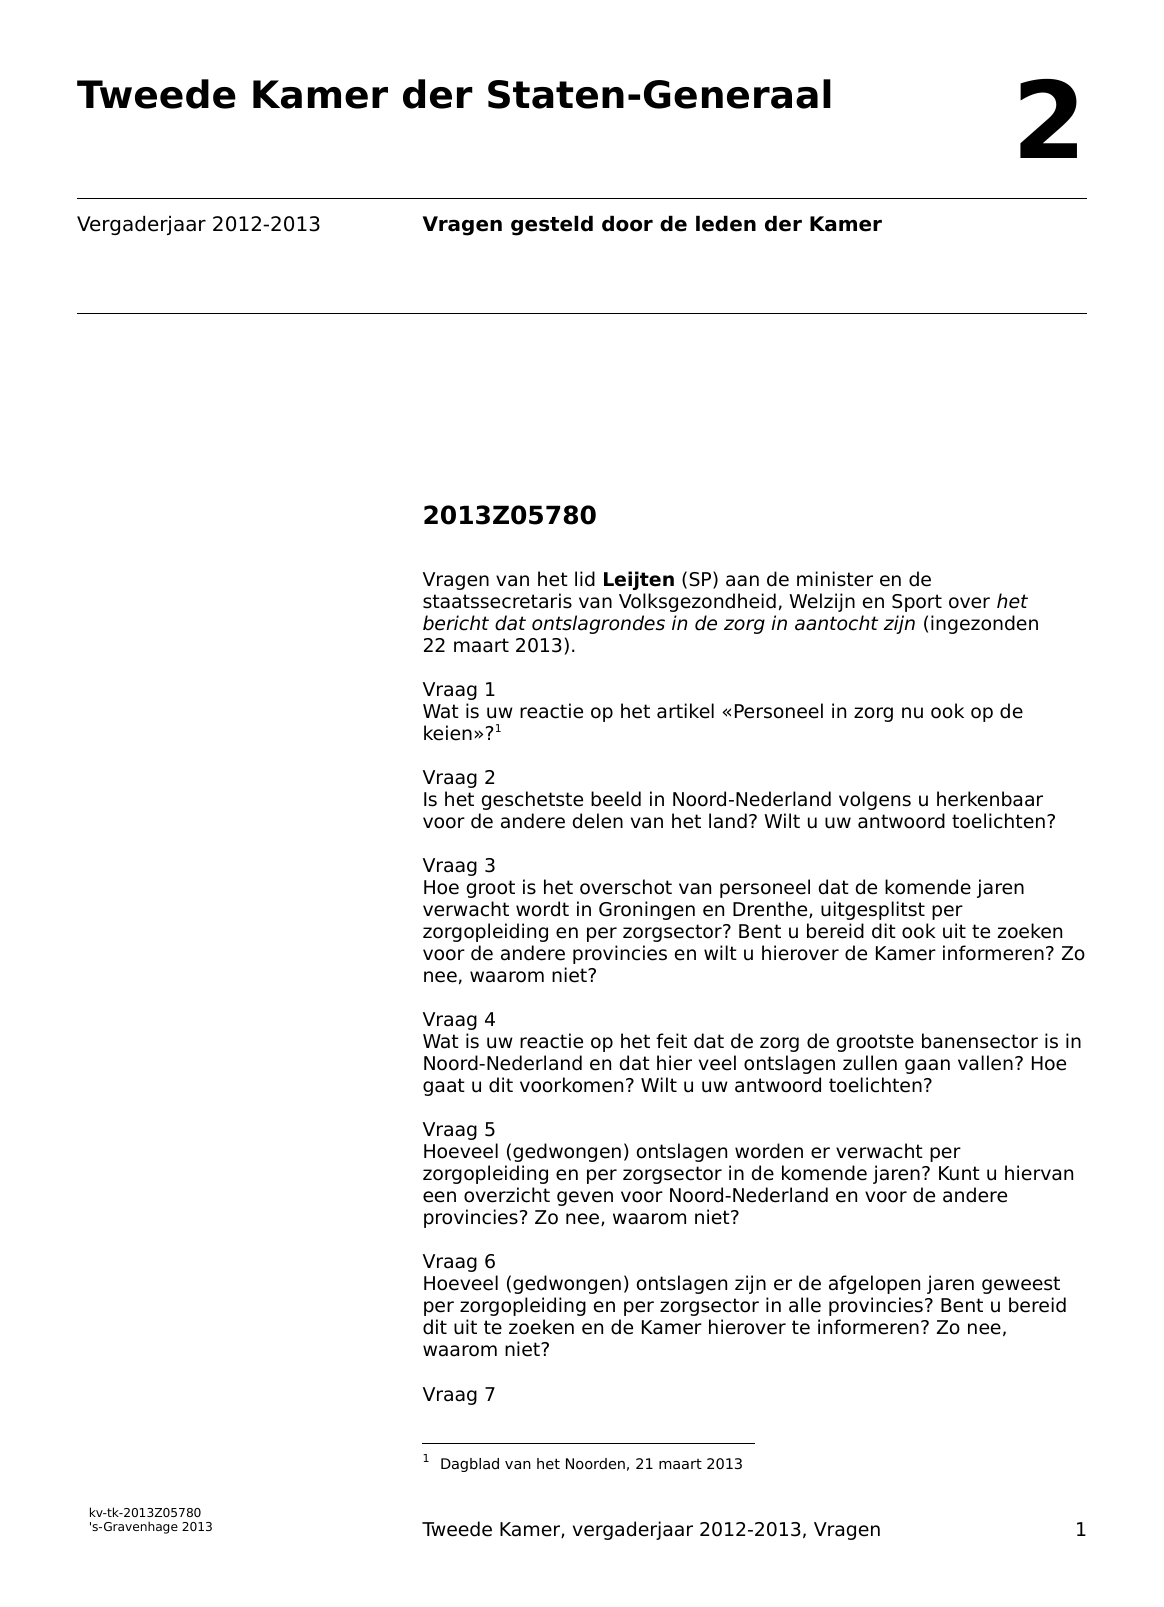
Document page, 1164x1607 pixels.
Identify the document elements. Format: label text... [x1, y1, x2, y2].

text Vragen van het lid Leijten (SP) aan de minister en de staatssecretaris van Volksgezondheid, Welzijn en Sport over het bericht dat ontslagrondes in de zorg in aantocht zijn (ingezonden 22 maart 2013). [422, 569, 1087, 657]
text 2013Z05780 [422, 501, 1087, 531]
text Hoe groot is het overschot van personeel dat de komende jaren verwacht wordt in Groningen en Drenthe, uitgesplitst per zorgopleiding en per zorgsector? Bent u bereid dit ook uit te zoeken voor de andere provincies en wilt u hierover de Kamer informeren? Zo nee, waarom niet? [422, 877, 1087, 987]
table_cell Vergaderjaar 2012-2013 [77, 199, 422, 313]
text Hoeveel (gedwongen) ontslagen worden er verwacht per zorgopleiding en per zorgsector in de komende jaren? Kunt u hiervan een overzicht geven voor Noord-Nederland en voor de andere provincies? Zo nee, waarom niet? [422, 1141, 1087, 1229]
text Vraag 1 [422, 679, 1087, 701]
table_header Tweede Kamer der Staten-Generaal [77, 59, 886, 198]
text Vraag 6 [422, 1251, 1087, 1273]
text Vraag 3 [422, 855, 1087, 877]
text Vraag 4 [422, 1009, 1087, 1031]
text kv-tk-2013Z05780 [88, 1506, 323, 1520]
text Vraag 2 [422, 767, 1087, 789]
table_header 2 [886, 59, 1087, 198]
text Hoeveel (gedwongen) ontslagen zijn er de afgelopen jaren geweest per zorgopleiding en per zorgsector in alle provincies? Bent u bereid dit uit te zoeken en de Kamer hierover te informeren? Zo nee, waarom niet? [422, 1273, 1087, 1361]
text Wat is uw reactie op het artikel «Personeel in zorg nu ook op de keien»? [422, 701, 1087, 745]
text Wat is uw reactie op het feit dat de zorg de grootste banensector is in Noord-Nederland en dat hier veel ontslagen zullen gaan vallen? Hoe gaat u dit voorkomen? Wilt u uw antwoord toelichten? [422, 1031, 1087, 1097]
text Dagblad van het Noorden, 21 maart 2013 [422, 1452, 1087, 1474]
text 's-Gravenhage 2013 [88, 1520, 323, 1534]
table_cell Vragen gesteld door de leden der Kamer [422, 199, 1087, 313]
text Is het geschetste beeld in Noord-Nederland volgens u herkenbaar voor de andere delen van het land? Wilt u uw antwoord toelichten? [422, 789, 1087, 833]
text Vraag 5 [422, 1119, 1087, 1141]
text Vraag 7 [422, 1383, 1087, 1405]
